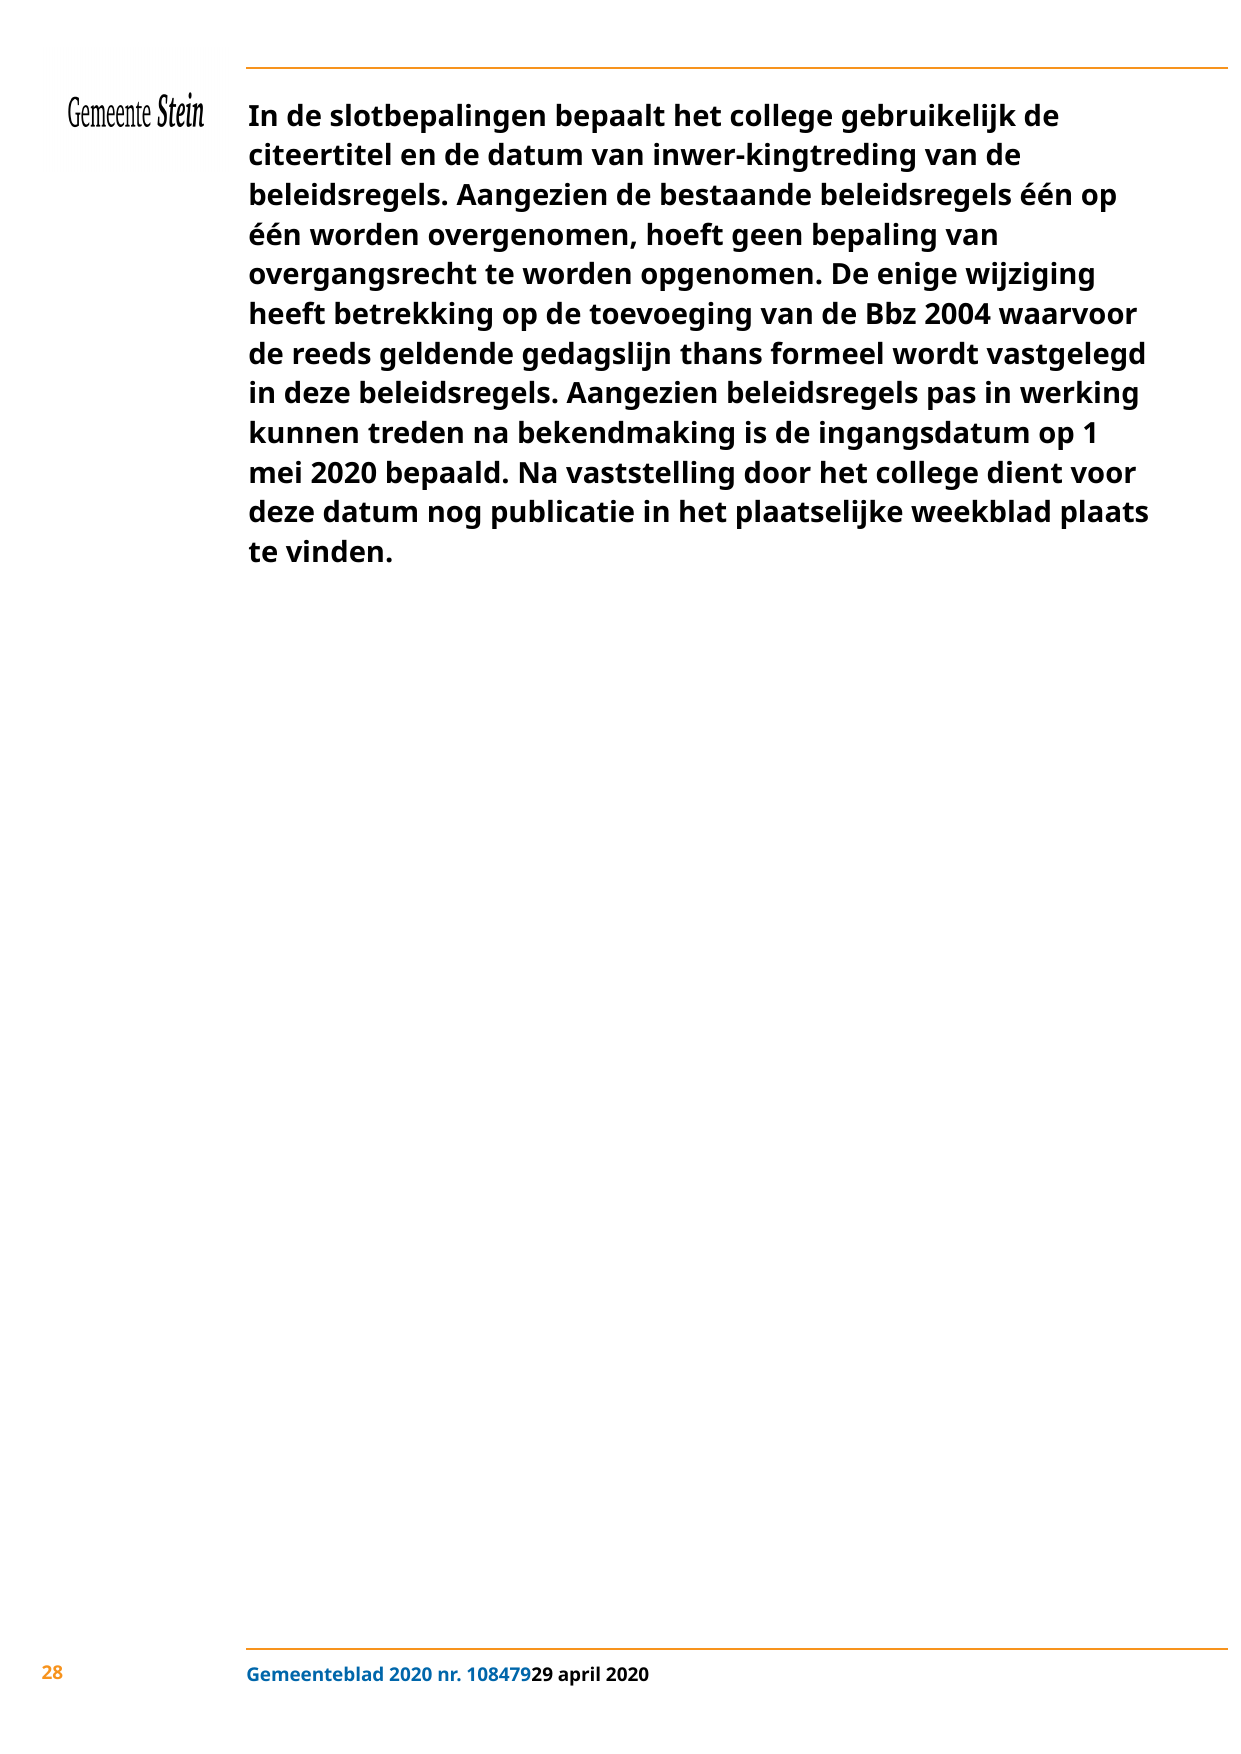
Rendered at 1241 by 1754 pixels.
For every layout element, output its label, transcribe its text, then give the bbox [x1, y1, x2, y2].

text In de slotbepalingen bepaalt het college gebruikelijk de citeertitel en de datum van inwer-kingtreding van de beleidsregels. Aangezien de bestaande beleidsregels één op één worden overgenomen, hoeft geen bepaling van overgangsrecht te worden opgenomen. De enige wijziging heeft betrekking op de toevoeging van de Bbz 2004 waarvoor de reeds geldende gedagslijn thans formeel wordt vastgelegd in deze beleidsregels. Aangezien beleidsregels pas in werking kunnen treden na bekendmaking is de ingangsdatum op 1 mei 2020 bepaald. Na vaststelling door het college dient voor deze datum nog publicatie in het plaatselijke weekblad plaats te vinden. [248, 95, 1152, 571]
picture [41, 47, 231, 172]
